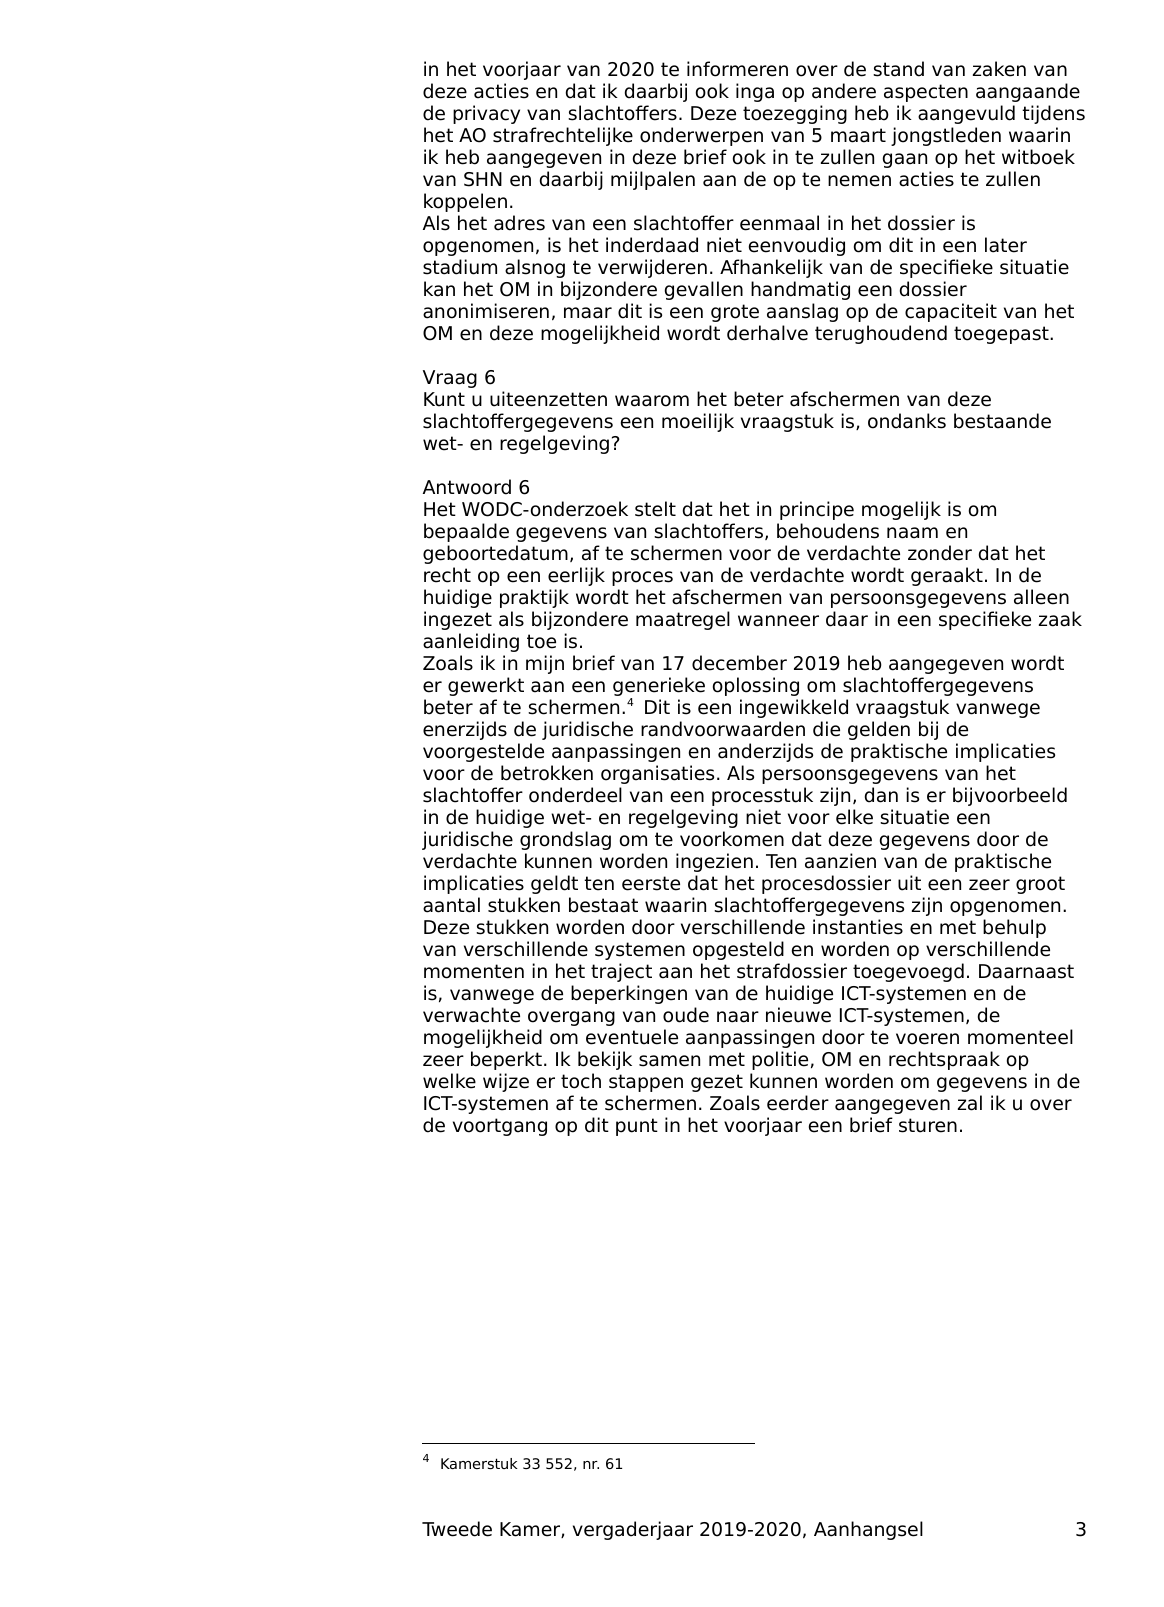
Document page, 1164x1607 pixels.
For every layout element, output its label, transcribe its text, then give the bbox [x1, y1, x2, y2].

text in het voorjaar van 2020 te informeren over de stand van zaken van deze acties en dat ik daarbij ook inga op andere aspecten aangaande de privacy van slachtoffers. Deze toezegging heb ik aangevuld tijdens het AO strafrechtelijke onderwerpen van 5 maart jongstleden waarin ik heb aangegeven in deze brief ook in te zullen gaan op het witboek van SHN en daarbij mijlpalen aan de op te nemen acties te zullen koppelen. [422, 59, 1087, 213]
text Antwoord 6 [422, 477, 1087, 499]
text Als het adres van een slachtoffer eenmaal in het dossier is opgenomen, is het inderdaad niet eenvoudig om dit in een later stadium alsnog te verwijderen. Afhankelijk van de specifieke situatie kan het OM in bijzondere gevallen handmatig een dossier anonimiseren, maar dit is een grote aanslag op de capaciteit van het OM en deze mogelijkheid wordt derhalve terughoudend toegepast. [422, 213, 1087, 345]
text Vraag 6 [422, 367, 1087, 389]
text Zoals ik in mijn brief van 17 december 2019 heb aangegeven wordt er gewerkt aan een generieke oplossing om slachtoffergegevens beter af te schermen. Dit is een ingewikkeld vraagstuk vanwege enerzijds de juridische randvoorwaarden die gelden bij de voorgestelde aanpassingen en anderzijds de praktische implicaties voor de betrokken organisaties. Als persoonsgegevens van het slachtoffer onderdeel van een processtuk zijn, dan is er bijvoorbeeld in de huidige wet- en regelgeving niet voor elke situatie een juridische grondslag om te voorkomen dat deze gegevens door de verdachte kunnen worden ingezien. Ten aanzien van de praktische implicaties geldt ten eerste dat het procesdossier uit een zeer groot aantal stukken bestaat waarin slachtoffergegevens zijn opgenomen. Deze stukken worden door verschillende instanties en met behulp van verschillende systemen opgesteld en worden op verschillende momenten in het traject aan het strafdossier toegevoegd. Daarnaast is, vanwege de beperkingen van de huidige ICT-systemen en de verwachte overgang van oude naar nieuwe ICT-systemen, de mogelijkheid om eventuele aanpassingen door te voeren momenteel zeer beperkt. Ik bekijk samen met politie, OM en rechtspraak op welke wijze er toch stappen gezet kunnen worden om gegevens in de ICT-systemen af te schermen. Zoals eerder aangegeven zal ik u over de voortgang op dit punt in het voorjaar een brief sturen. [422, 653, 1087, 1136]
text Het WODC-onderzoek stelt dat het in principe mogelijk is om bepaalde gegevens van slachtoffers, behoudens naam en geboortedatum, af te schermen voor de verdachte zonder dat het recht op een eerlijk proces van de verdachte wordt geraakt. In de huidige praktijk wordt het afschermen van persoonsgegevens alleen ingezet als bijzondere maatregel wanneer daar in een specifieke zaak aanleiding toe is. [422, 499, 1087, 653]
text Kamerstuk 33 552, nr. 61 [422, 1452, 1087, 1474]
text Kunt u uiteenzetten waarom het beter afschermen van deze slachtoffergegevens een moeilijk vraagstuk is, ondanks bestaande wet- en regelgeving? [422, 389, 1087, 455]
